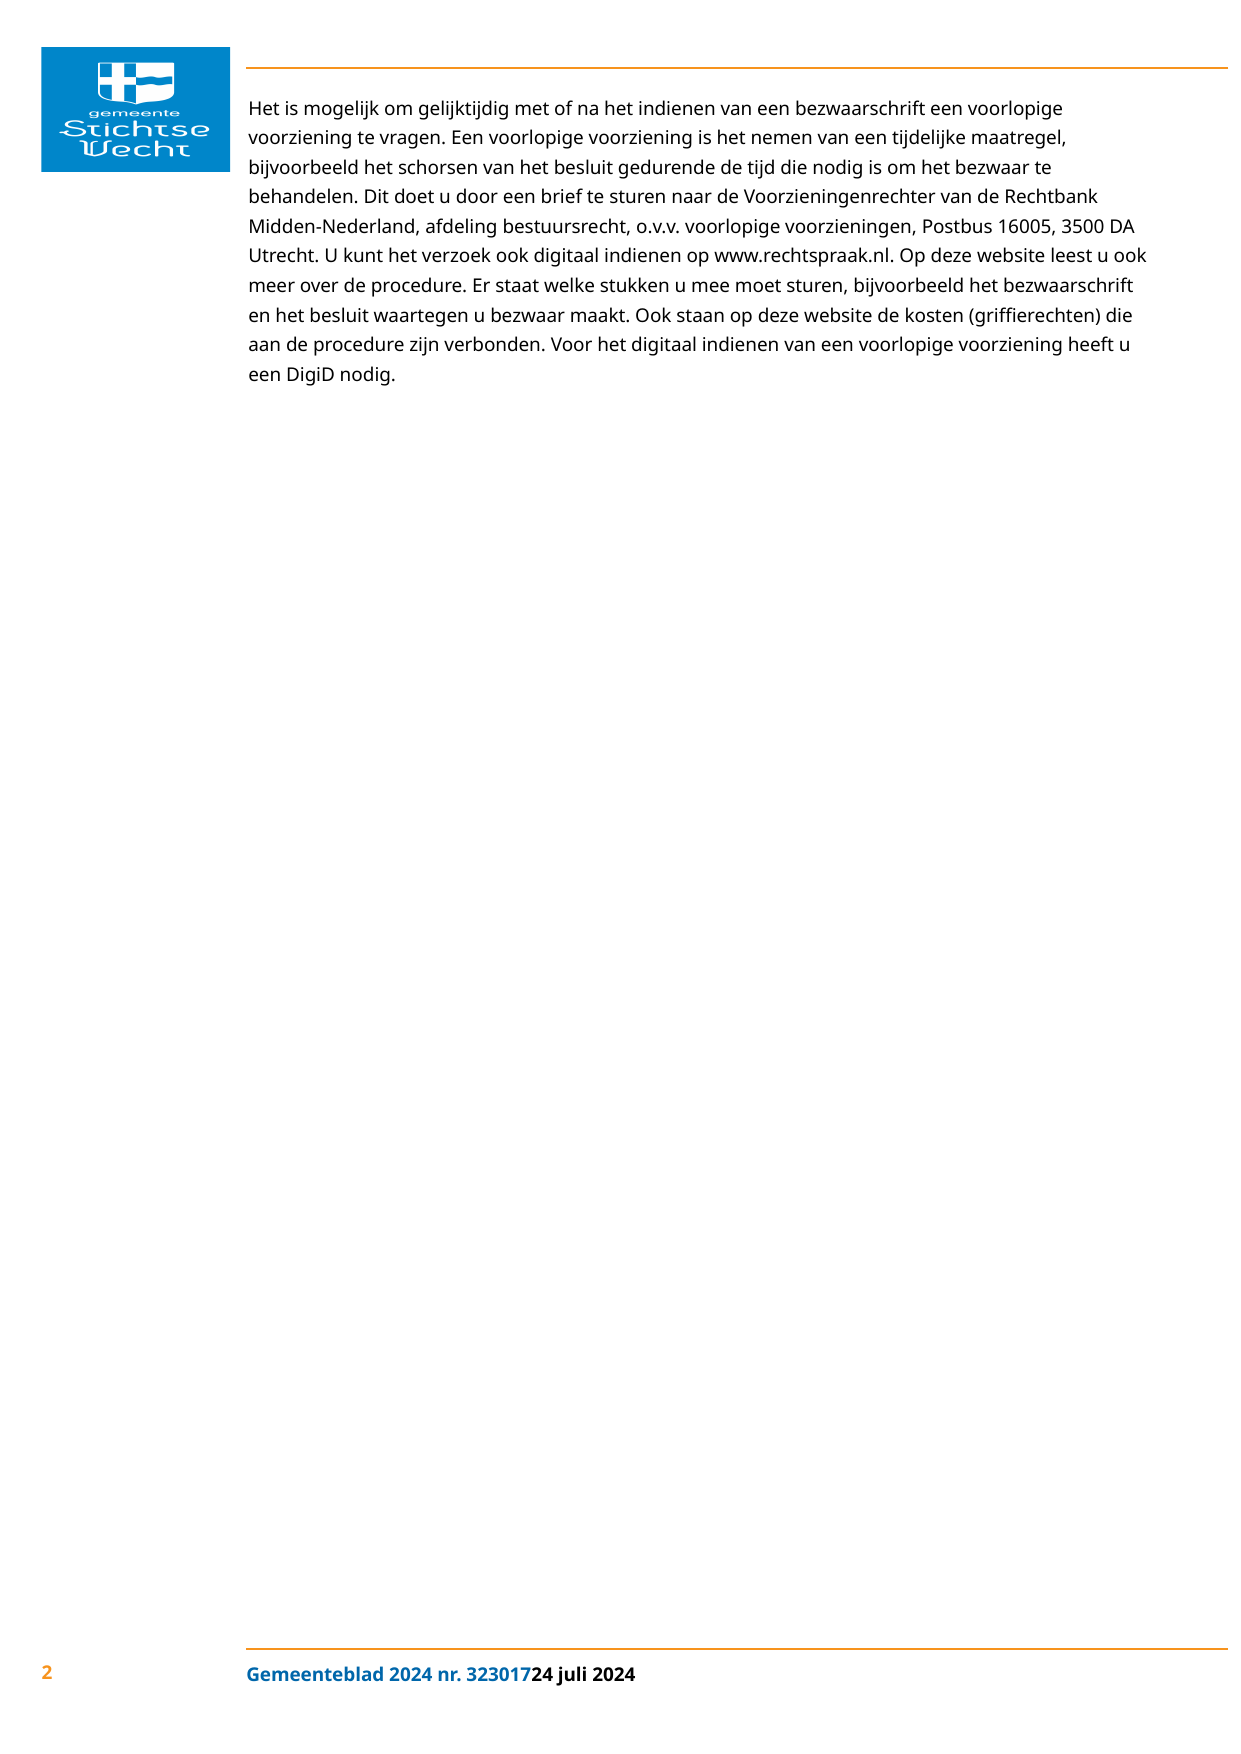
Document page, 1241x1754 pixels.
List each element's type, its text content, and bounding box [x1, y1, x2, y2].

picture [137, 63, 174, 103]
text Het is mogelijk om gelijktijdig met of na het indienen van een bezwaarschrift een voorlopige voorziening te vragen. Een voorlopige voorziening is het nemen van een tijdelijke maatregel, bijvoorbeeld het schorsen van het besluit gedurende de tijd die nodig is om het bezwaar te behandelen. Dit doet u door een brief te sturen naar de Voorzieningenrechter van de Rechtbank Midden-Nederland, afdeling bestuursrecht, o.v.v. voorlopige voorzieningen, Postbus 16005, 3500 DA Utrecht. U kunt het verzoek ook digitaal indienen op www.rechtspraak.nl. Op deze website leest u ook meer over de procedure. Er staat welke stukken u mee moet sturen, bijvoorbeeld het bezwaarschrift en het besluit waartegen u bezwaar maakt. Ook staan op deze website de kosten (griffierechten) die aan de procedure zijn verbonden. Voor het digitaal indienen van een voorlopige voorziening heeft u een DigiD nodig. [248, 95, 1152, 387]
picture [99, 63, 135, 101]
